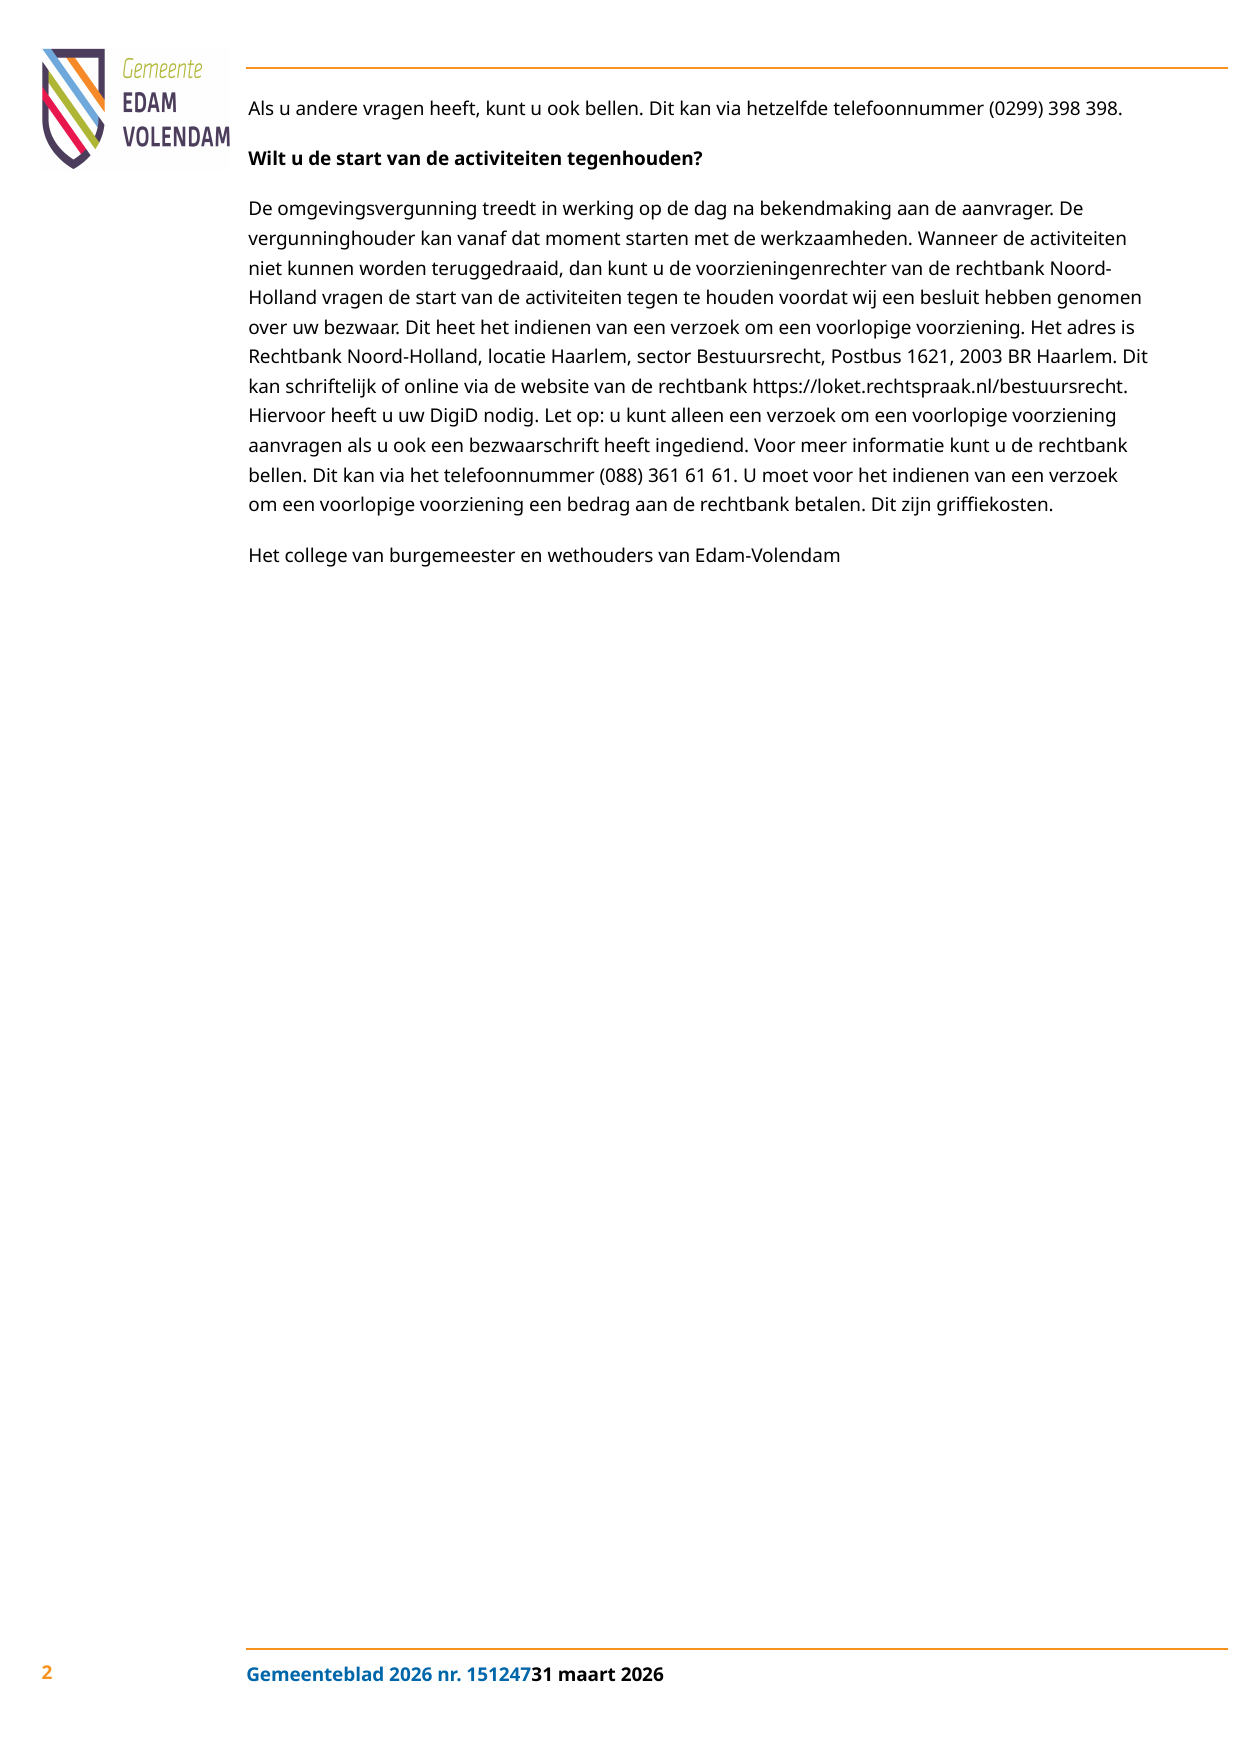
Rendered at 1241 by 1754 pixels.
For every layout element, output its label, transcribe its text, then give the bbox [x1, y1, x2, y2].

text Wilt u de start van de activiteiten tegenhouden? [248, 145, 1152, 171]
text De omgevingsvergunning treedt in werking op de dag na bekendmaking aan de aanvrager. De vergunninghouder kan vanaf dat moment starten met de werkzaamheden. Wanneer de activiteiten niet kunnen worden teruggedraaid, dan kunt u de voorzieningenrechter van de rechtbank Noord-Holland vragen de start van de activiteiten tegen te houden voordat wij een besluit hebben genomen over uw bezwaar. Dit heet het indienen van een verzoek om een voorlopige voorziening. Het adres is Rechtbank Noord-Holland, locatie Haarlem, sector Bestuursrecht, Postbus 1621, 2003 BR Haarlem. Dit kan schriftelijk of online via de website van de rechtbank https://loket.rechtspraak.nl/bestuursrecht. Hiervoor heeft u uw DigiD nodig. Let op: u kunt alleen een verzoek om een voorlopige voorziening aanvragen als u ook een bezwaarschrift heeft ingediend. Voor meer informatie kunt u de rechtbank bellen. Dit kan via het telefoonnummer (088) 361 61 61. U moet voor het indienen van een verzoek om een voorlopige voorziening een bedrag aan de rechtbank betalen. Dit zijn griffiekosten. [248, 196, 1152, 517]
text Als u andere vragen heeft, kunt u ook bellen. Dit kan via hetzelfde telefoonnummer (0299) 398 398. [248, 95, 1152, 121]
picture [41, 47, 231, 172]
text Het college van burgemeester en wethouders van Edam-Volendam [248, 542, 1152, 568]
